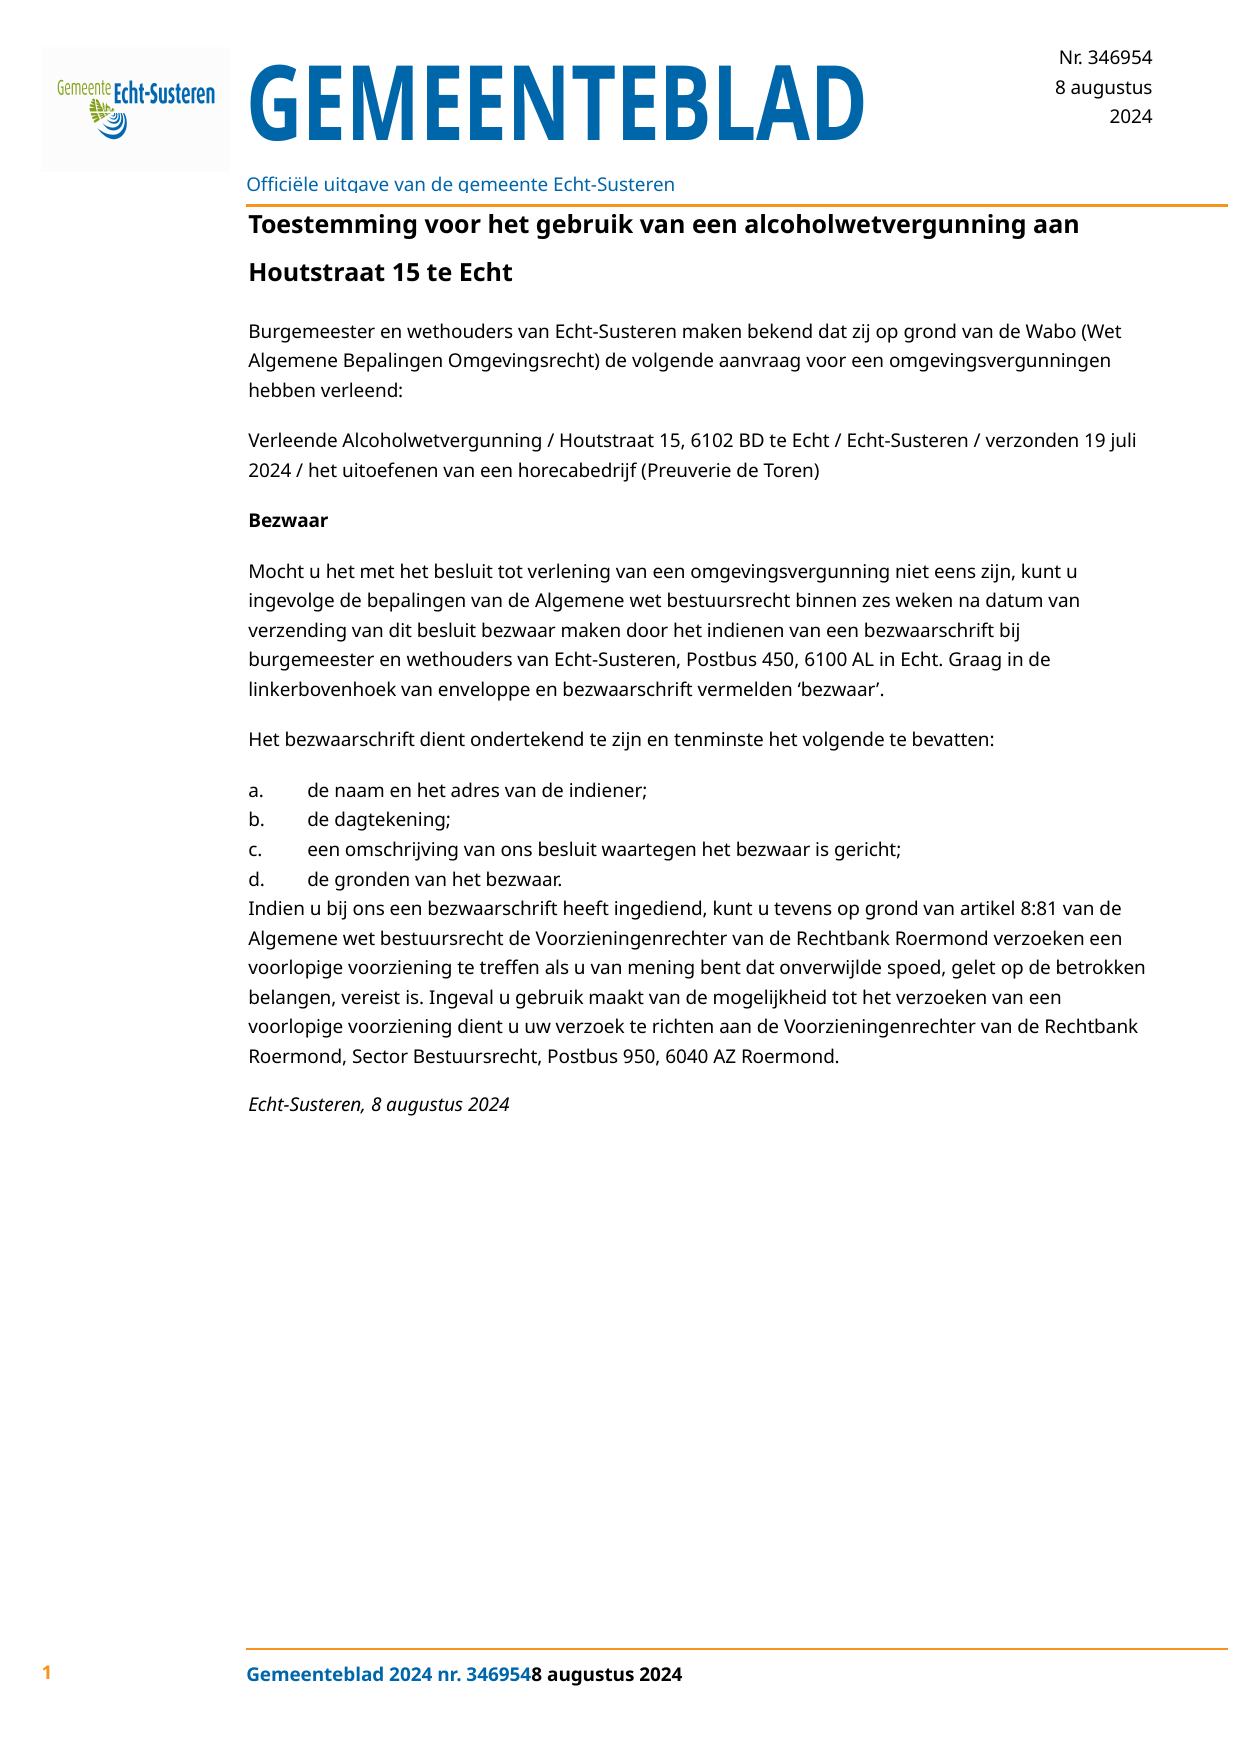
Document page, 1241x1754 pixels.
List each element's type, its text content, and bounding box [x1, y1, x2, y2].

text Verleende Alcoholwetvergunning / Houtstraat 15, 6102 BD te Echt / Echt-Susteren / verzonden 19 juli 2024 / het uitoefenen van een horecabedrijf (Preuverie de Toren) [248, 427, 1152, 483]
list een omschrijving van ons besluit waartegen het bezwaar is gericht; [248, 836, 1152, 862]
text Toestemming voor het gebruik van een alcoholwetvergunning aan Houtstraat 15 te Echt [248, 207, 1152, 288]
list de dagtekening; [248, 807, 1152, 832]
list de gronden van het bezwaar. [248, 866, 1152, 892]
text Mocht u het met het besluit tot verlening van een omgevingsvergunning niet eens zijn, kunt u ingevolge de bepalingen van de Algemene wet bestuursrecht binnen zes weken na datum van verzending van dit besluit bezwaar maken door het indienen van een bezwaarschrift bij burgemeester en wethouders van Echt-Susteren, Postbus 450, 6100 AL in Echt. Graag in de linkerbovenhoek van enveloppe en bezwaarschrift vermelden ‘bezwaar’. [248, 558, 1152, 702]
text Burgemeester en wethouders van Echt-Susteren maken bekend dat zij op grond van de Wabo (Wet Algemene Bepalingen Omgevingsrecht) de volgende aanvraag voor een omgevingsvergunningen hebben verleend: [248, 318, 1152, 403]
text Het bezwaarschrift dient ondertekend te zijn en tenminste het volgende te bevatten: [248, 727, 1152, 752]
picture [41, 47, 231, 172]
text Bezwaar [248, 507, 1152, 533]
text Indien u bij ons een bezwaarschrift heeft ingediend, kunt u tevens op grond van artikel 8:81 van de Algemene wet bestuursrecht de Voorzieningenrechter van de Rechtbank Roermond verzoeken een voorlopige voorziening te treffen als u van mening bent dat onverwijlde spoed, gelet op de betrokken belangen, vereist is. Ingeval u gebruik maakt van de mogelijkheid tot het verzoeken van een voorlopige voorziening dient u uw verzoek te richten aan de Voorzieningenrechter van de Rechtbank Roermond, Sector Bestuursrecht, Postbus 950, 6040 AZ Roermond. [248, 895, 1152, 1069]
list de naam en het adres van de indiener; [248, 777, 1152, 803]
text Echt-Susteren, 8 augustus 2024 [248, 1091, 1152, 1117]
